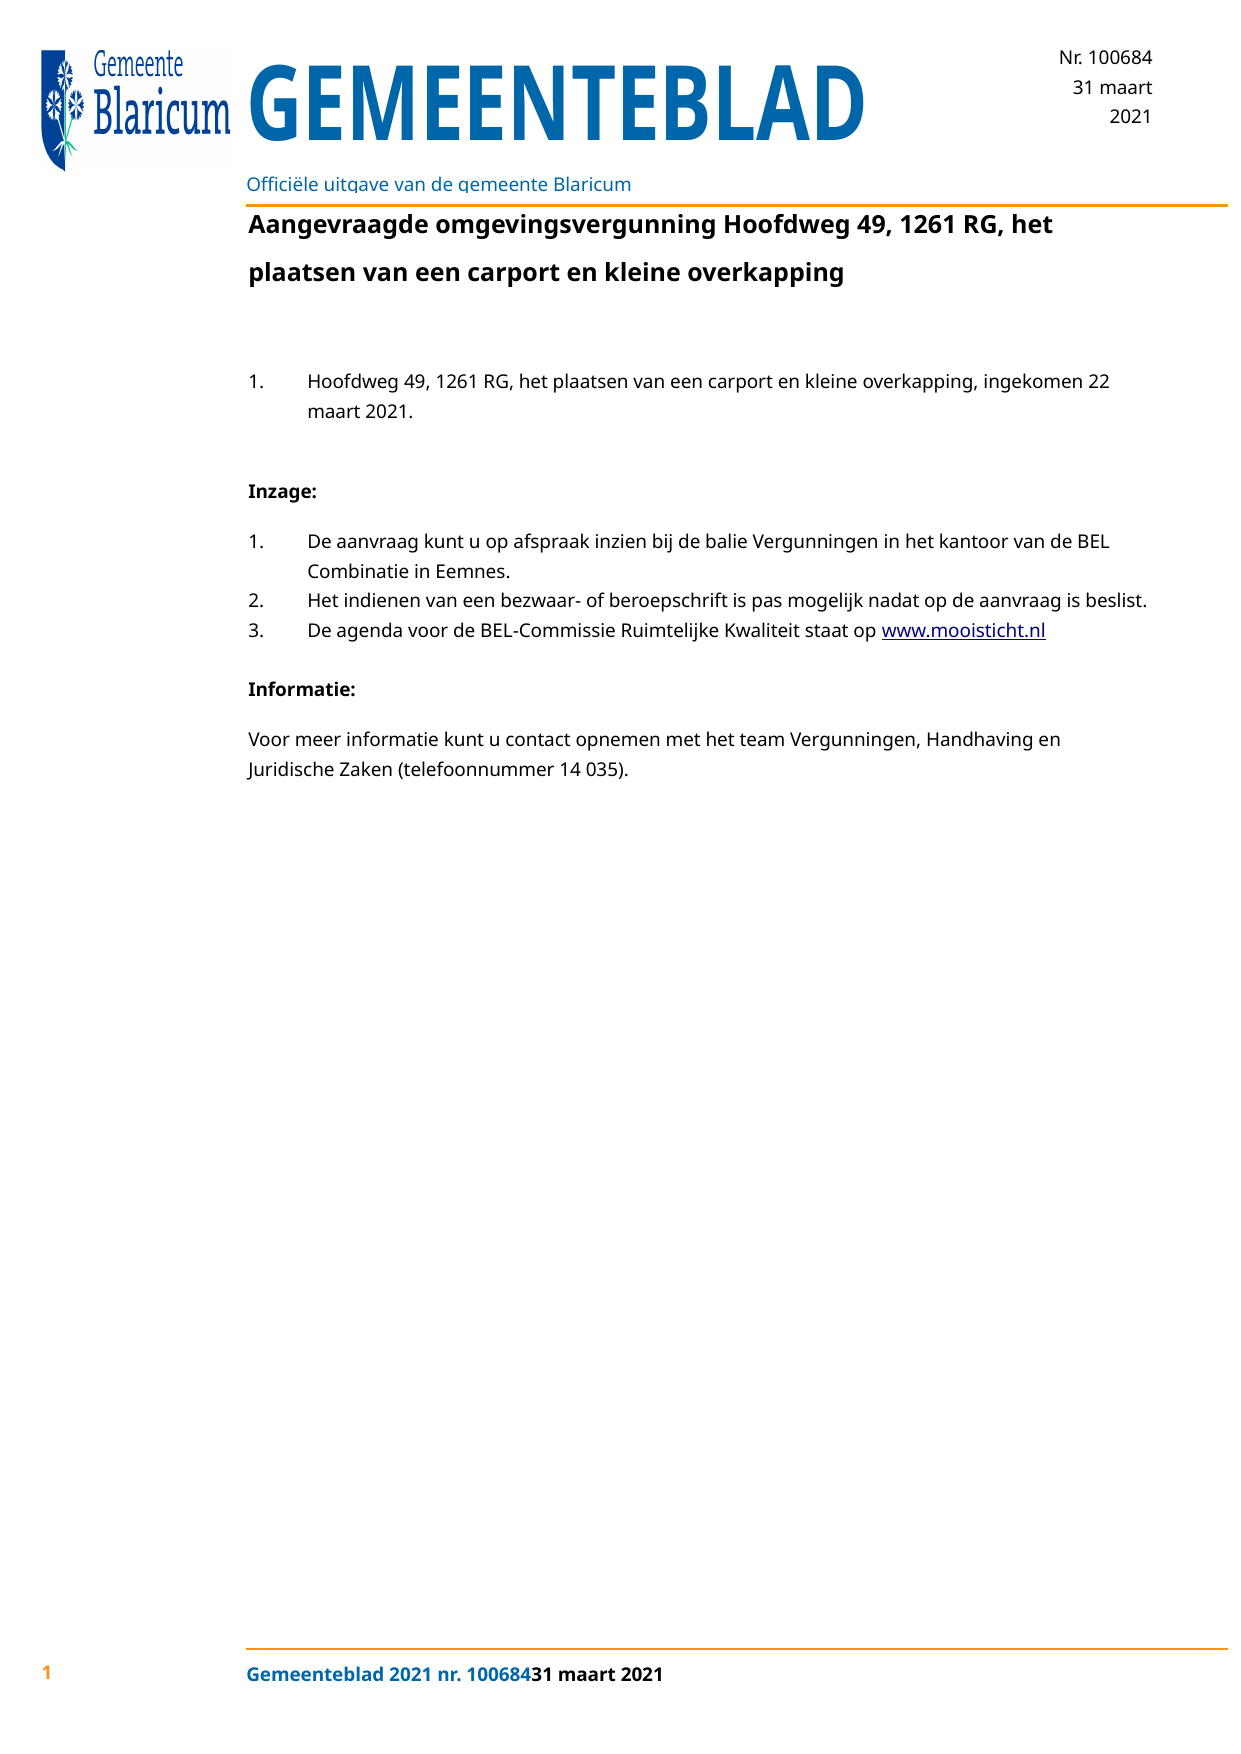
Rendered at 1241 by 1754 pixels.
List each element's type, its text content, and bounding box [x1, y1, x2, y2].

text Informatie: [248, 676, 1152, 702]
list Het indienen van een bezwaar- of beroepschrift is pas mogelijk nadat op de aanvraag is beslist. [248, 587, 1152, 613]
list De aanvraag kunt u op afspraak inzien bij de balie Vergunningen in het kantoor van de BEL Combinatie in Eemnes. [248, 528, 1152, 584]
list De agenda voor de BEL-Commissie Ruimtelijke Kwaliteit staat op www.mooisticht.nl [248, 617, 1152, 643]
text Voor meer informatie kunt u contact opnemen met het team Vergunningen, Handhaving en Juridische Zaken (telefoonnummer 14 035). [248, 727, 1152, 782]
list Hoofdweg 49, 1261 RG, het plaatsen van een carport en kleine overkapping, ingekomen 22 maart 2021. [248, 368, 1152, 424]
picture [41, 47, 231, 172]
text Aangevraagde omgevingsvergunning Hoofdweg 49, 1261 RG, het plaatsen van een carport en kleine overkapping [248, 207, 1152, 288]
text Inzage: [248, 478, 1152, 504]
